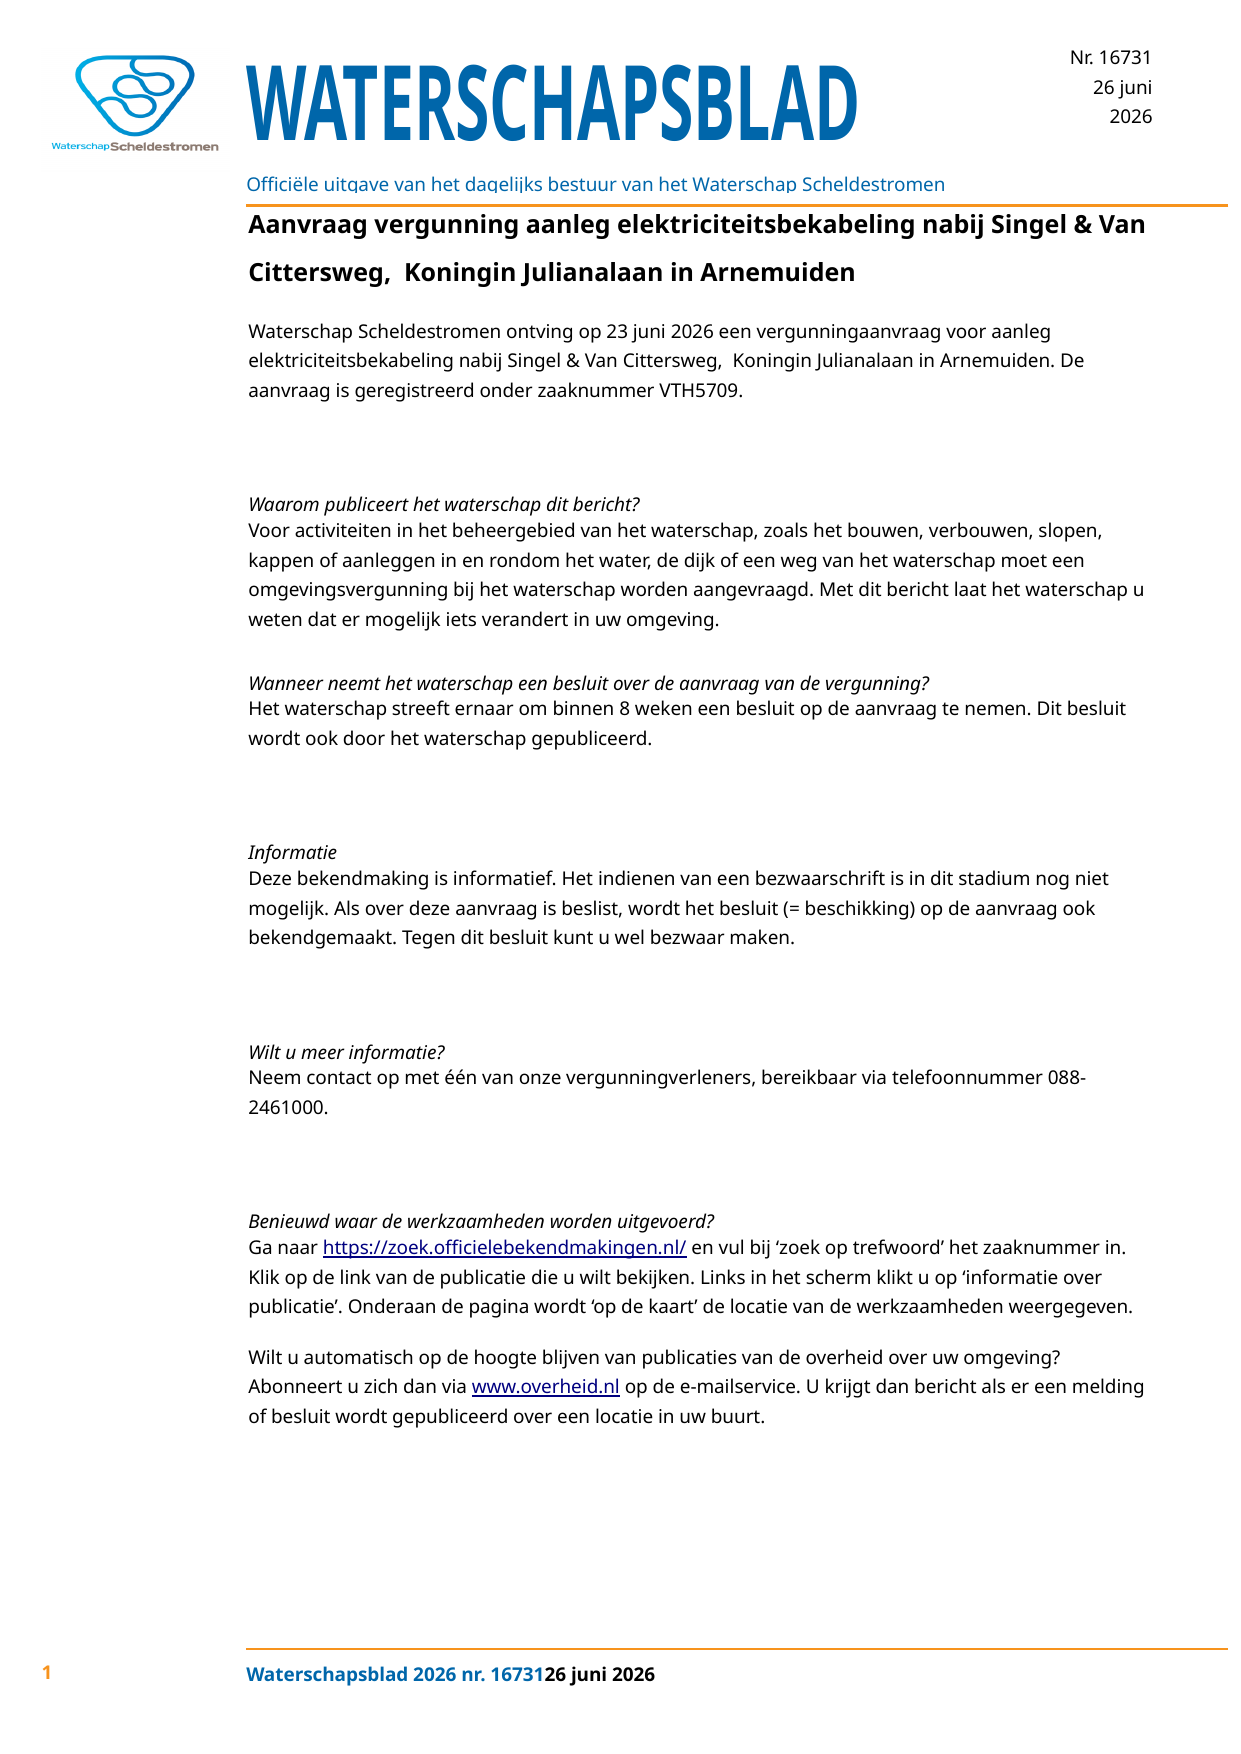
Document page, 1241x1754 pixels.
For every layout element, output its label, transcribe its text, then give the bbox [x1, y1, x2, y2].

text Aanvraag vergunning aanleg elektriciteitsbekabeling nabij Singel & Van Cittersweg, Koningin Julianalaan in Arnemuiden [248, 207, 1152, 288]
text Wanneer neemt het waterschap een besluit over de aanvraag van de vergunning? [248, 670, 1152, 696]
text Waarom publiceert het waterschap dit bericht? [248, 491, 1152, 517]
text Informatie [248, 839, 1152, 865]
text Ga naar https://zoek.officielebekendmakingen.nl/ en vul bij ‘zoek op trefwoord’ het zaaknummer in. Klik op de link van de publicatie die u wilt bekijken. Links in het scherm klikt u op ‘informatie over publicatie’. Onderaan de pagina wordt ‘op de kaart’ de locatie van de werkzaamheden weergegeven. [248, 1234, 1152, 1319]
text Waterschap Scheldestromen ontving op 23 juni 2026 een vergunningaanvraag voor aanleg elektriciteitsbekabeling nabij Singel & Van Cittersweg, Koningin Julianalaan in Arnemuiden. De aanvraag is geregistreerd onder zaaknummer VTH5709. [248, 318, 1152, 403]
text Wilt u meer informatie? [248, 1039, 1152, 1064]
text Voor activiteiten in het beheergebied van het waterschap, zoals het bouwen, verbouwen, slopen, kappen of aanleggen in en rondom het water, de dijk of een weg van het waterschap moet een omgevingsvergunning bij het waterschap worden aangevraagd. Met dit bericht laat het waterschap u weten dat er mogelijk iets verandert in uw omgeving. [248, 517, 1152, 632]
text Deze bekendmaking is informatief. Het indienen van een bezwaarschrift is in dit stadium nog niet mogelijk. Als over deze aanvraag is beslist, wordt het besluit (= beschikking) op de aanvraag ook bekendgemaakt. Tegen dit besluit kunt u wel bezwaar maken. [248, 865, 1152, 950]
text Benieuwd waar de werkzaamheden worden uitgevoerd? [248, 1208, 1152, 1234]
text Wilt u automatisch op de hoogte blijven van publicaties van de overheid over uw omgeving? Abonneert u zich dan via www.overheid.nl op de e-mailservice. U krijgt dan bericht als er een melding of besluit wordt gepubliceerd over een locatie in uw buurt. [248, 1344, 1152, 1429]
picture [41, 47, 231, 172]
text Neem contact op met één van onze vergunningverleners, bereikbaar via telefoonnummer 088-2461000. [248, 1064, 1152, 1120]
text Het waterschap streeft ernaar om binnen 8 weken een besluit op de aanvraag te nemen. Dit besluit wordt ook door het waterschap gepubliceerd. [248, 696, 1152, 751]
